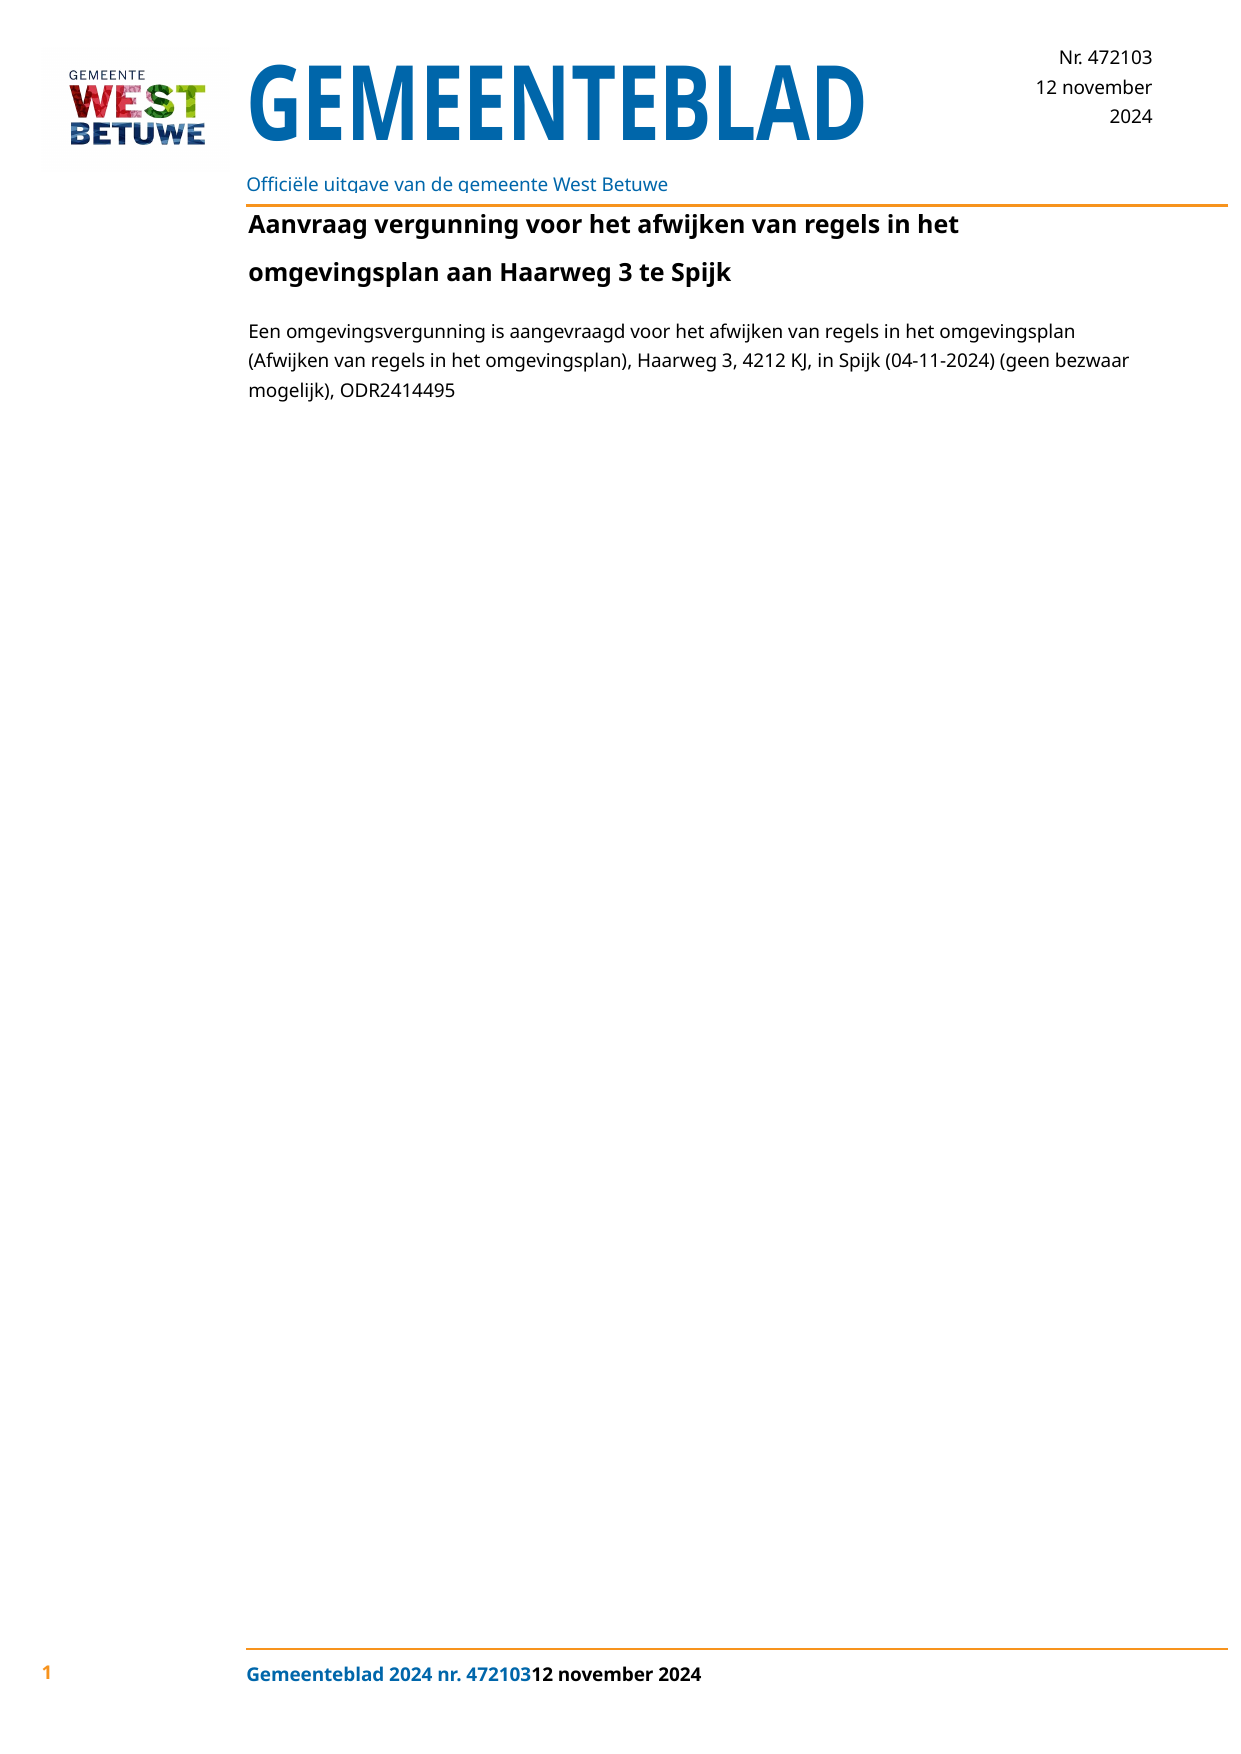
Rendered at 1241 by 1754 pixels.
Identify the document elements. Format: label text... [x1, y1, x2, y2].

picture [41, 47, 231, 172]
text Aanvraag vergunning voor het afwijken van regels in het omgevingsplan aan Haarweg 3 te Spijk [248, 207, 1152, 288]
text Een omgevingsvergunning is aangevraagd voor het afwijken van regels in het omgevingsplan (Afwijken van regels in het omgevingsplan), Haarweg 3, 4212 KJ, in Spijk (04-11-2024) (geen bezwaar mogelijk), ODR2414495 [248, 318, 1152, 403]
